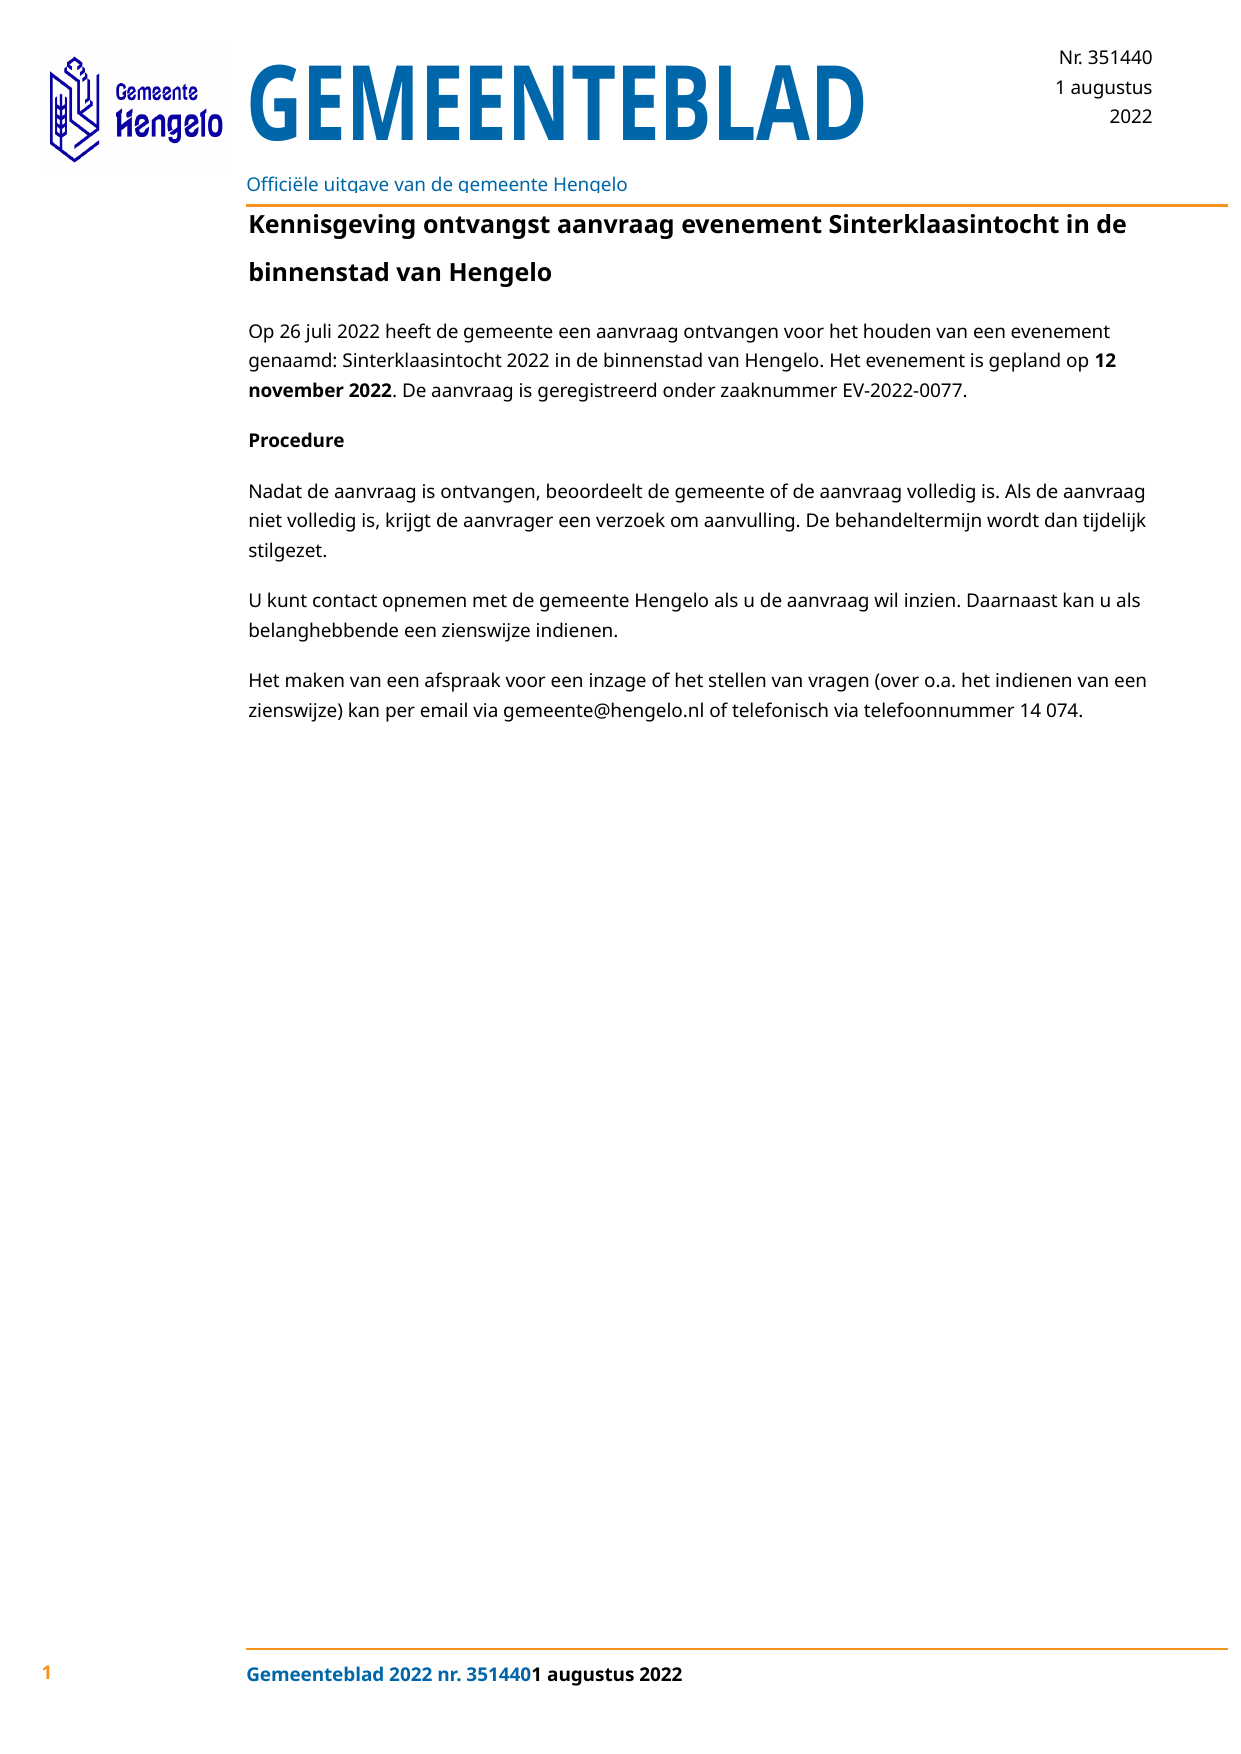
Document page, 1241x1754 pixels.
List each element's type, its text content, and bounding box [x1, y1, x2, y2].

text Op 26 juli 2022 heeft de gemeente een aanvraag ontvangen voor het houden van een evenement genaamd: Sinterklaasintocht 2022 in de binnenstad van Hengelo. Het evenement is gepland op 12 november 2022. De aanvraag is geregistreerd onder zaaknummer EV-2022-0077. [248, 318, 1152, 403]
text U kunt contact opnemen met de gemeente Hengelo als u de aanvraag wil inzien. Daarnaast kan u als belanghebbende een zienswijze indienen. [248, 587, 1152, 643]
text Het maken van een afspraak voor een inzage of het stellen van vragen (over o.a. het indienen van een zienswijze) kan per email via gemeente@hengelo.nl of telefonisch via telefoonnummer 14 074. [248, 667, 1152, 723]
text Kennisgeving ontvangst aanvraag evenement Sinterklaasintocht in de binnenstad van Hengelo [248, 207, 1152, 288]
text Nadat de aanvraag is ontvangen, beoordeelt de gemeente of de aanvraag volledig is. Als de aanvraag niet volledig is, krijgt de aanvrager een verzoek om aanvulling. De behandeltermijn wordt dan tijdelijk stilgezet. [248, 478, 1152, 563]
picture [41, 47, 231, 172]
text Procedure [248, 427, 1152, 453]
